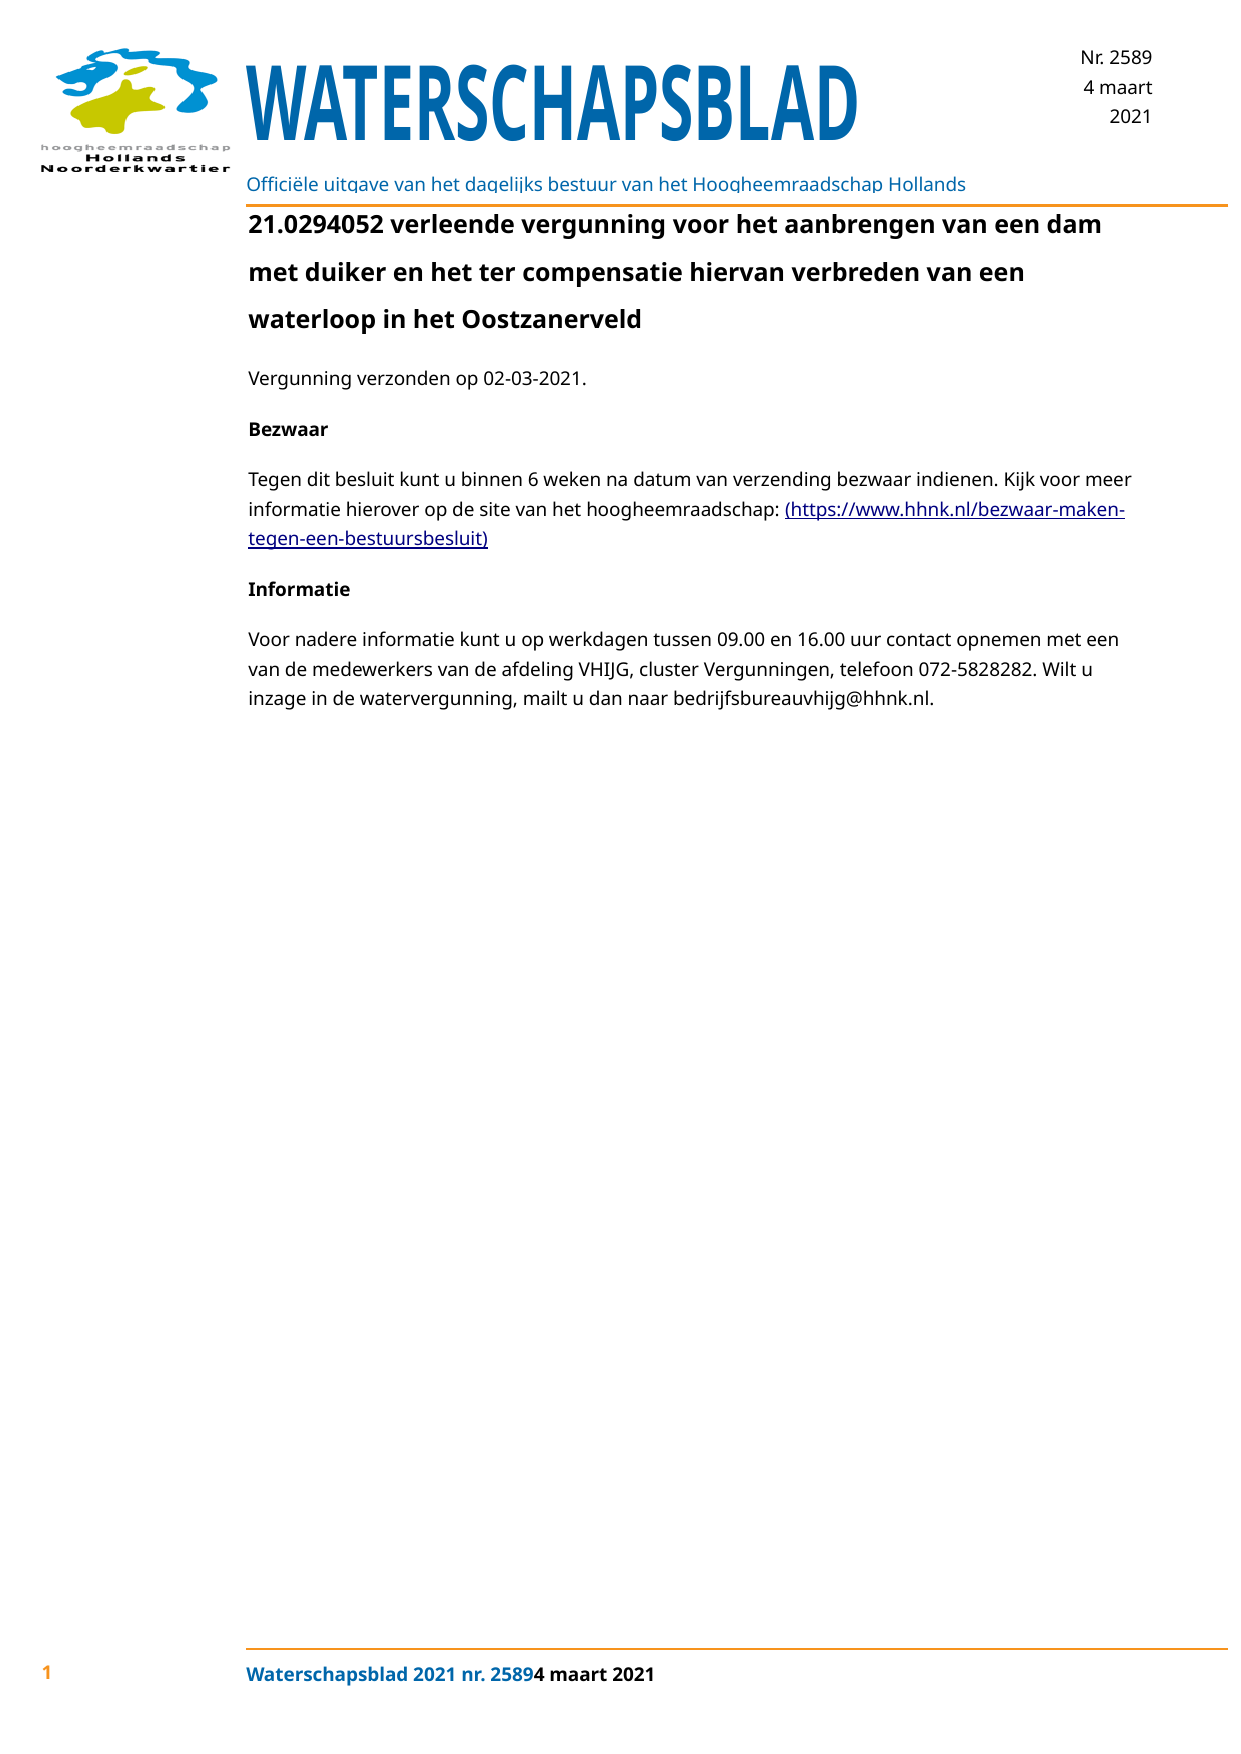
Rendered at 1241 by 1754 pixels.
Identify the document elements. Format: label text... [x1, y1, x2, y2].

text Vergunning verzonden op 02-03-2021. [248, 366, 1152, 391]
text 21.0294052 verleende vergunning voor het aanbrengen van een dam met duiker en het ter compensatie hiervan verbreden van een waterloop in het Oostzanerveld [248, 207, 1152, 336]
picture [41, 47, 231, 172]
text Bezwaar [248, 416, 1152, 442]
text Tegen dit besluit kunt u binnen 6 weken na datum van verzending bezwaar indienen. Kijk voor meer informatie hierover op de site van het hoogheemraadschap: (https://www.hhnk.nl/bezwaar-maken-tegen-een-bestuursbesluit) [248, 466, 1152, 551]
text Informatie [248, 576, 1152, 602]
text Voor nadere informatie kunt u op werkdagen tussen 09.00 en 16.00 uur contact opnemen met een van de medewerkers van de afdeling VHIJG, cluster Vergunningen, telefoon 072-5828282. Wilt u inzage in de watervergunning, mailt u dan naar bedrijfsbureauvhijg@hhnk.nl. [248, 626, 1152, 711]
